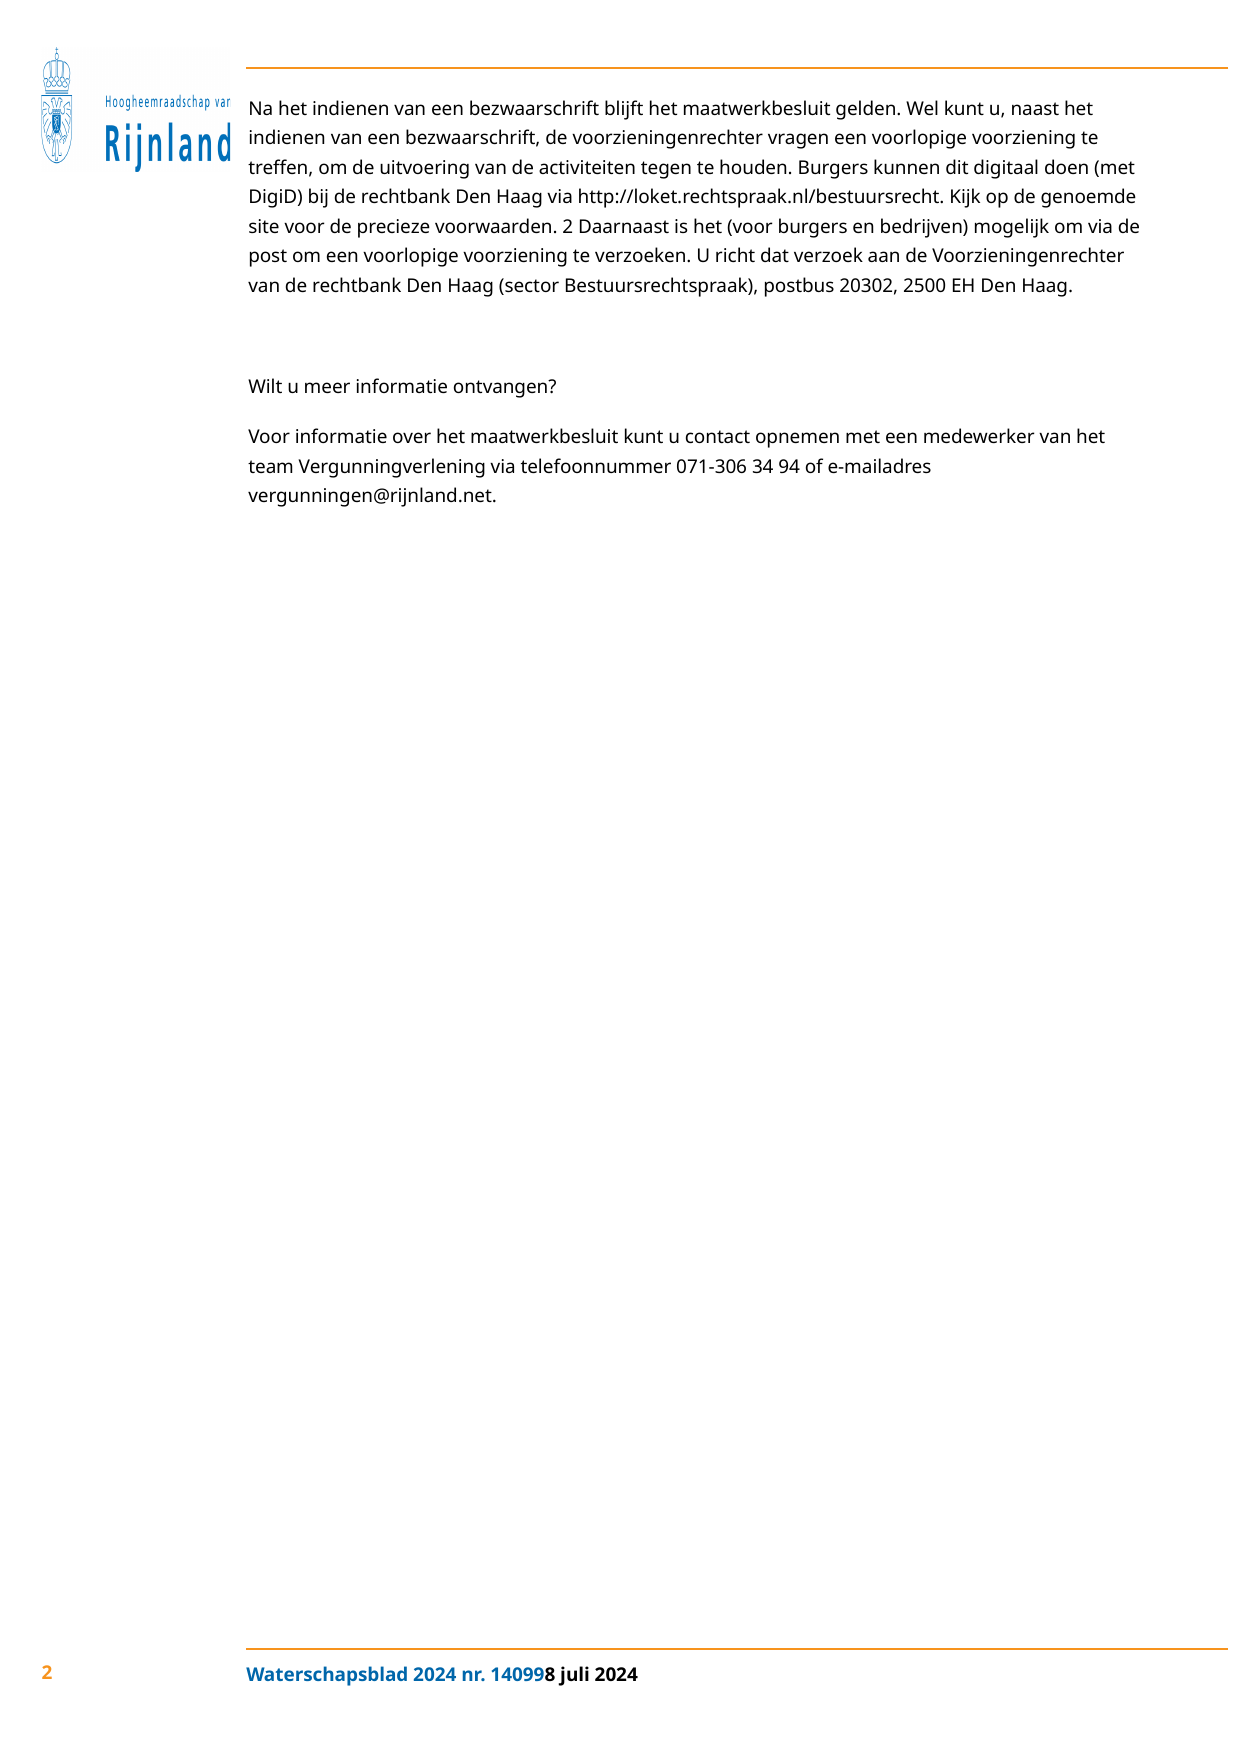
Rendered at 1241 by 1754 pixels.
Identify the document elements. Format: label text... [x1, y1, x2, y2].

text Wilt u meer informatie ontvangen? [248, 373, 1152, 399]
text Voor informatie over het maatwerkbesluit kunt u contact opnemen met een medewerker van het team Vergunningverlening via telefoonnummer 071-306 34 94 of e-mailadres vergunningen@rijnland.net. [248, 423, 1152, 508]
text Na het indienen van een bezwaarschrift blijft het maatwerkbesluit gelden. Wel kunt u, naast het indienen van een bezwaarschrift, de voorzieningenrechter vragen een voorlopige voorziening te treffen, om de uitvoering van de activiteiten tegen te houden. Burgers kunnen dit digitaal doen (met DigiD) bij de rechtbank Den Haag via http://loket.rechtspraak.nl/bestuursrecht. Kijk op de genoemde site voor de precieze voorwaarden. 2 Daarnaast is het (voor burgers en bedrijven) mogelijk om via de post om een voorlopige voorziening te verzoeken. U richt dat verzoek aan de Voorzieningenrechter van de rechtbank Den Haag (sector Bestuursrechtspraak), postbus 20302, 2500 EH Den Haag. [248, 95, 1152, 298]
picture [41, 47, 231, 172]
